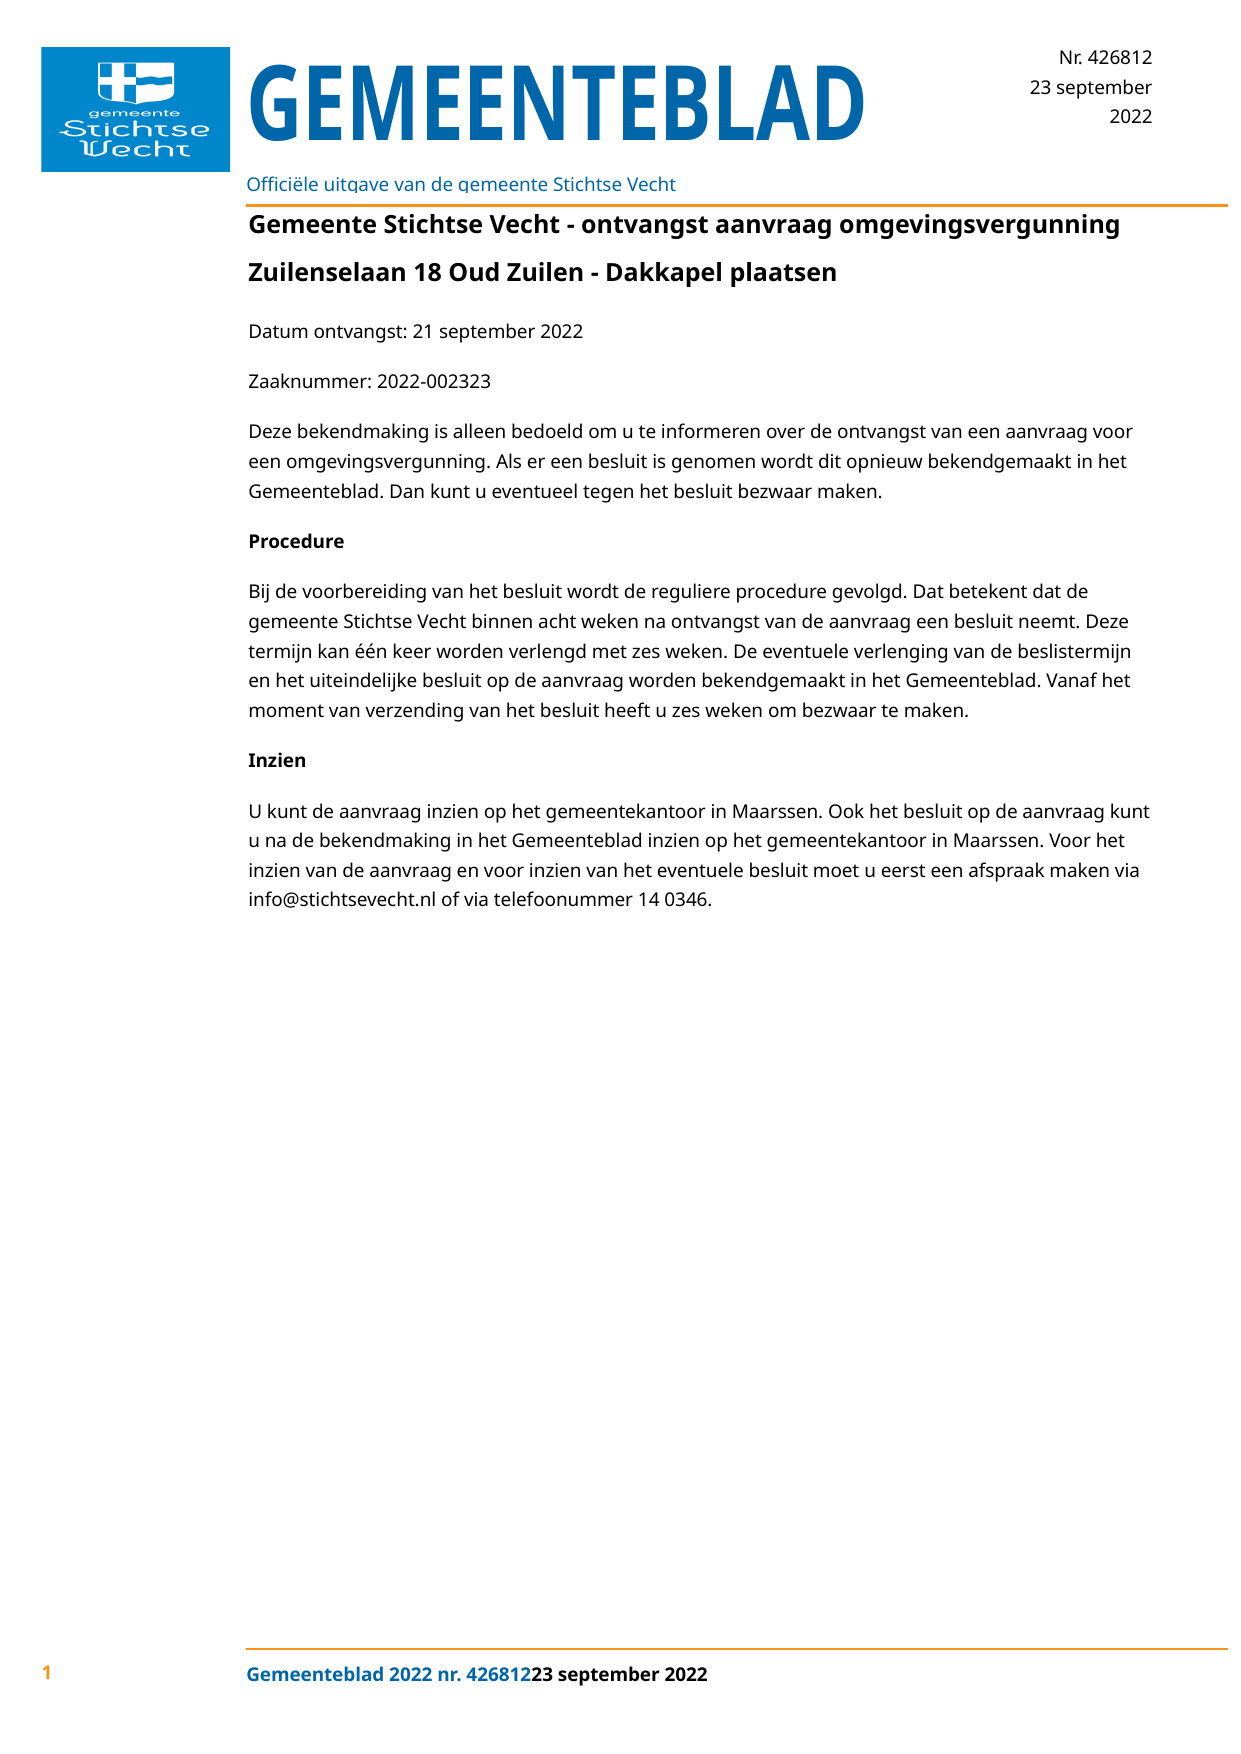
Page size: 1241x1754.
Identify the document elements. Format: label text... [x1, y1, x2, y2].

text Datum ontvangst: 21 september 2022 [248, 318, 1152, 344]
text Deze bekendmaking is alleen bedoeld om u te informeren over de ontvangst van een aanvraag voor een omgevingsvergunning. Als er een besluit is genomen wordt dit opnieuw bekendgemaakt in het Gemeenteblad. Dan kunt u eventueel tegen het besluit bezwaar maken. [248, 419, 1152, 504]
text Procedure [248, 528, 1152, 554]
text Zaaknummer: 2022-002323 [248, 368, 1152, 394]
text Inzien [248, 747, 1152, 773]
text Bij de voorbereiding van het besluit wordt de reguliere procedure gevolgd. Dat betekent dat de gemeente Stichtse Vecht binnen acht weken na ontvangst van de aanvraag een besluit neemt. Deze termijn kan één keer worden verlengd met zes weken. De eventuele verlenging van de beslistermijn en het uiteindelijke besluit op de aanvraag worden bekendgemaakt in het Gemeenteblad. Vanaf het moment van verzending van het besluit heeft u zes weken om bezwaar te maken. [248, 579, 1152, 723]
text U kunt de aanvraag inzien op het gemeentekantoor in Maarssen. Ook het besluit op de aanvraag kunt u na de bekendmaking in het Gemeenteblad inzien op het gemeentekantoor in Maarssen. Voor het inzien van de aanvraag en voor inzien van het eventuele besluit moet u eerst een afspraak maken via info@stichtsevecht.nl of via telefoonummer 14 0346. [248, 798, 1152, 912]
picture [99, 63, 135, 101]
text Gemeente Stichtse Vecht - ontvangst aanvraag omgevingsvergunning Zuilenselaan 18 Oud Zuilen - Dakkapel plaatsen [248, 207, 1152, 288]
picture [137, 63, 174, 103]
